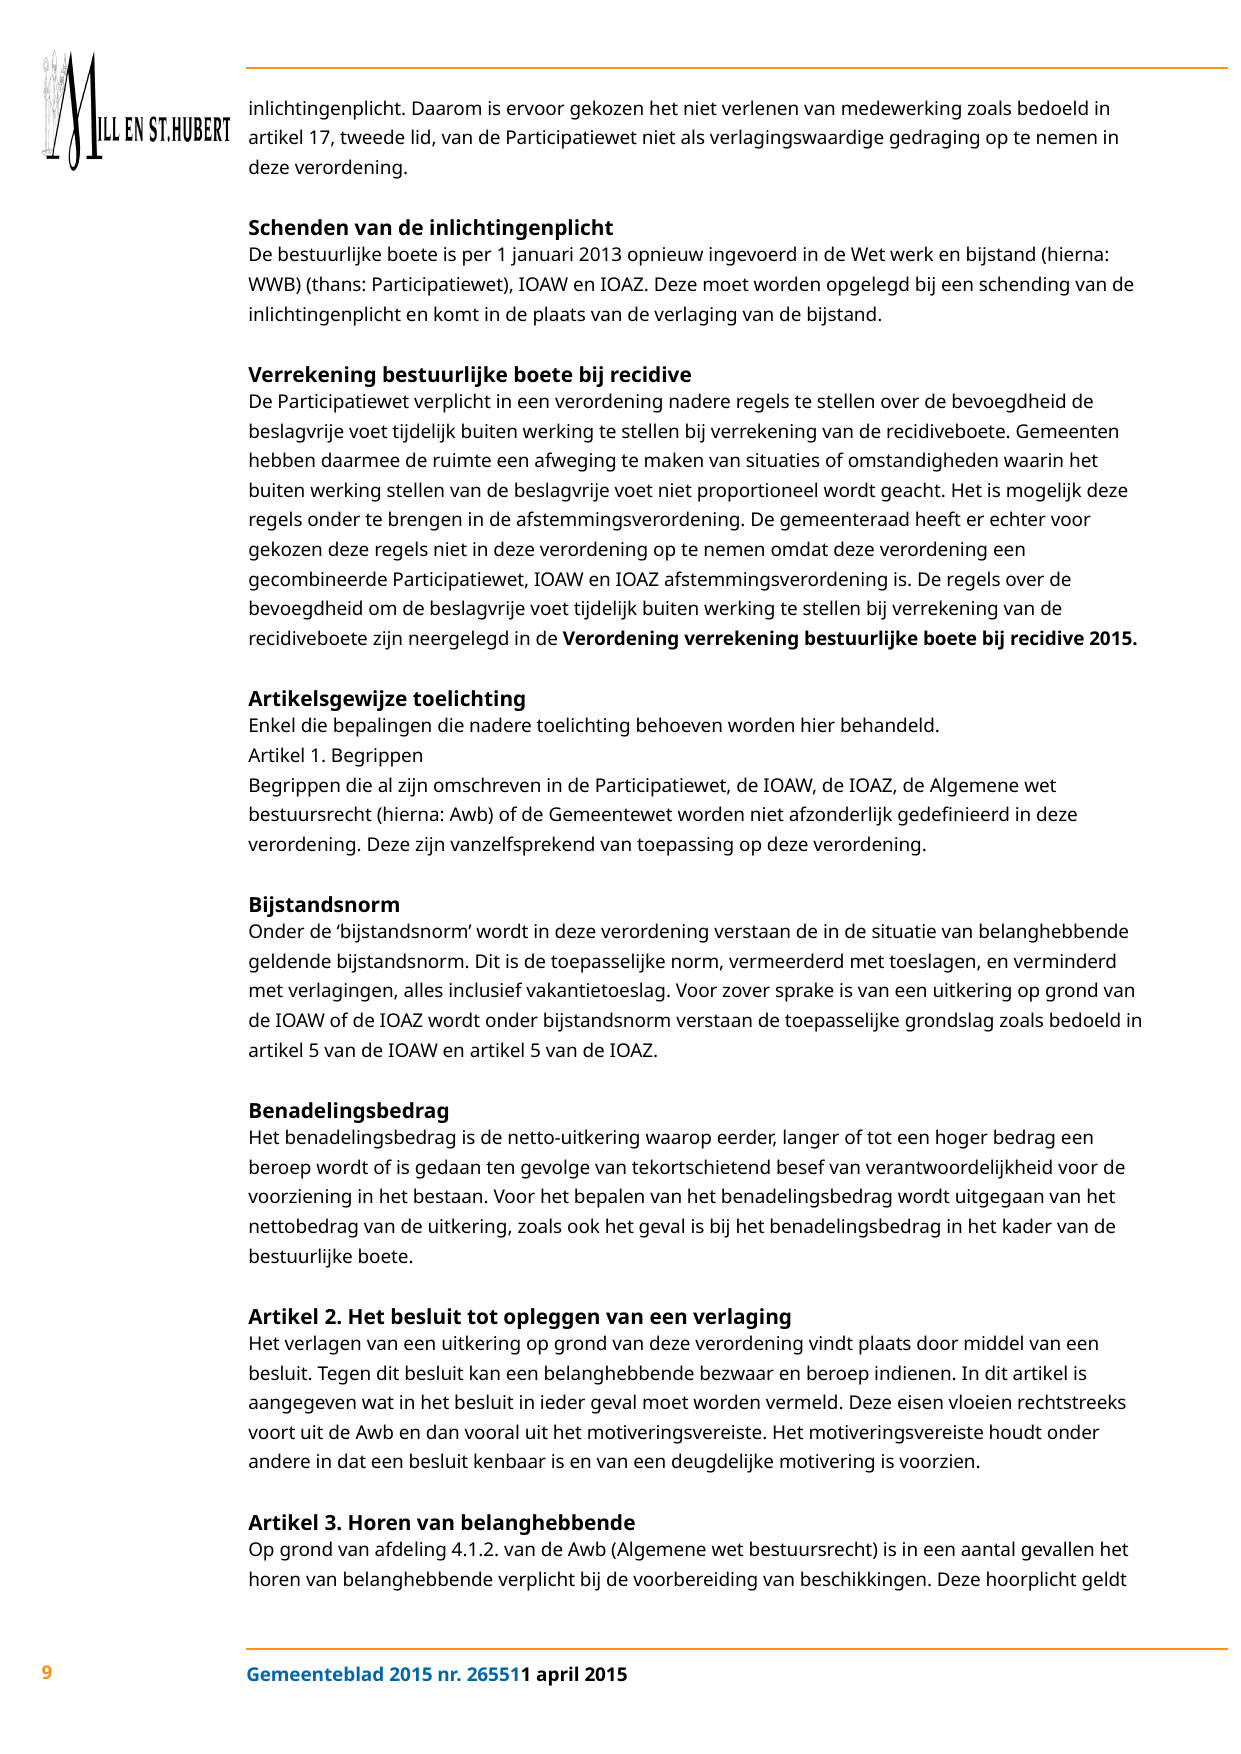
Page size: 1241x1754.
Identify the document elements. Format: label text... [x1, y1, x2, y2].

text Artikel 1. Begrippen [248, 742, 1152, 768]
text Enkel die bepalingen die nadere toelichting behoeven worden hier behandeld. [248, 713, 1152, 738]
text Onder de ‘bijstandsnorm’ wordt in deze verordening verstaan de in de situatie van belanghebbende geldende bijstandsnorm. Dit is de toepasselijke norm, vermeerderd met toeslagen, en verminderd met verlagingen, alles inclusief vakantietoeslag. Voor zover sprake is van een uitkering op grond van de IOAW of de IOAZ wordt onder bijstandsnorm verstaan de toepasselijke grondslag zoals bedoeld in artikel 5 van de IOAW en artikel 5 van de IOAZ. [248, 918, 1152, 1063]
text inlichtingenplicht. Daarom is ervoor gekozen het niet verlenen van medewerking zoals bedoeld in artikel 17, tweede lid, van de Participatiewet niet als verlagingswaardige gedraging op te nemen in deze verordening. [248, 95, 1152, 180]
text De Participatiewet verplicht in een verordening nadere regels te stellen over de bevoegdheid de beslagvrije voet tijdelijk buiten werking te stellen bij verrekening van de recidiveboete. Gemeenten hebben daarmee de ruimte een afweging te maken van situaties of omstandigheden waarin het buiten werking stellen van de beslagvrije voet niet proportioneel wordt geacht. Het is mogelijk deze regels onder te brengen in de afstemmingsverordening. De gemeenteraad heeft er echter voor gekozen deze regels niet in deze verordening op te nemen omdat deze verordening een gecombineerde Participatiewet, IOAW en IOAZ afstemmingsverordening is. De regels over de bevoegdheid om de beslagvrije voet tijdelijk buiten werking te stellen bij verrekening van de recidiveboete zijn neergelegd in de Verordening verrekening bestuurlijke boete bij recidive 2015. [248, 388, 1152, 651]
text Schenden van de inlichtingenplicht [248, 213, 1152, 242]
text Artikelsgewijze toelichting [248, 684, 1152, 713]
text Het benadelingsbedrag is de netto-uitkering waarop eerder, langer of tot een hoger bedrag een beroep wordt of is gedaan ten gevolge van tekortschietend besef van verantwoordelijkheid voor de voorziening in het bestaan. Voor het bepalen van het benadelingsbedrag wordt uitgegaan van het nettobedrag van de uitkering, zoals ook het geval is bij het benadelingsbedrag in het kader van de bestuurlijke boete. [248, 1124, 1152, 1268]
text Begrippen die al zijn omschreven in de Participatiewet, de IOAW, de IOAZ, de Algemene wet bestuursrecht (hierna: Awb) of de Gemeentewet worden niet afzonderlijk gedefinieerd in deze verordening. Deze zijn vanzelfsprekend van toepassing op deze verordening. [248, 772, 1152, 857]
text De bestuurlijke boete is per 1 januari 2013 opnieuw ingevoerd in de Wet werk en bijstand (hierna: WWB) (thans: Participatiewet), IOAW en IOAZ. Deze moet worden opgelegd bij een schending van de inlichtingenplicht en komt in de plaats van de verlaging van de bijstand. [248, 242, 1152, 326]
text Artikel 2. Het besluit tot opleggen van een verlaging [248, 1302, 1152, 1330]
text Bijstandsnorm [248, 890, 1152, 918]
picture [41, 47, 231, 172]
text Op grond van afdeling 4.1.2. van de Awb (Algemene wet bestuursrecht) is in een aantal gevallen het horen van belanghebbende verplicht bij de voorbereiding van beschikkingen. Deze hoorplicht geldt [248, 1536, 1152, 1592]
text Artikel 3. Horen van belanghebbende [248, 1508, 1152, 1536]
text Het verlagen van een uitkering op grond van deze verordening vindt plaats door middel van een besluit. Tegen dit besluit kan een belanghebbende bezwaar en beroep indienen. In dit artikel is aangegeven wat in het besluit in ieder geval moet worden vermeld. Deze eisen vloeien rechtstreeks voort uit de Awb en dan vooral uit het motiveringsvereiste. Het motiveringsvereiste houdt onder andere in dat een besluit kenbaar is en van een deugdelijke motivering is voorzien. [248, 1330, 1152, 1474]
text Benadelingsbedrag [248, 1096, 1152, 1124]
text Verrekening bestuurlijke boete bij recidive [248, 360, 1152, 388]
